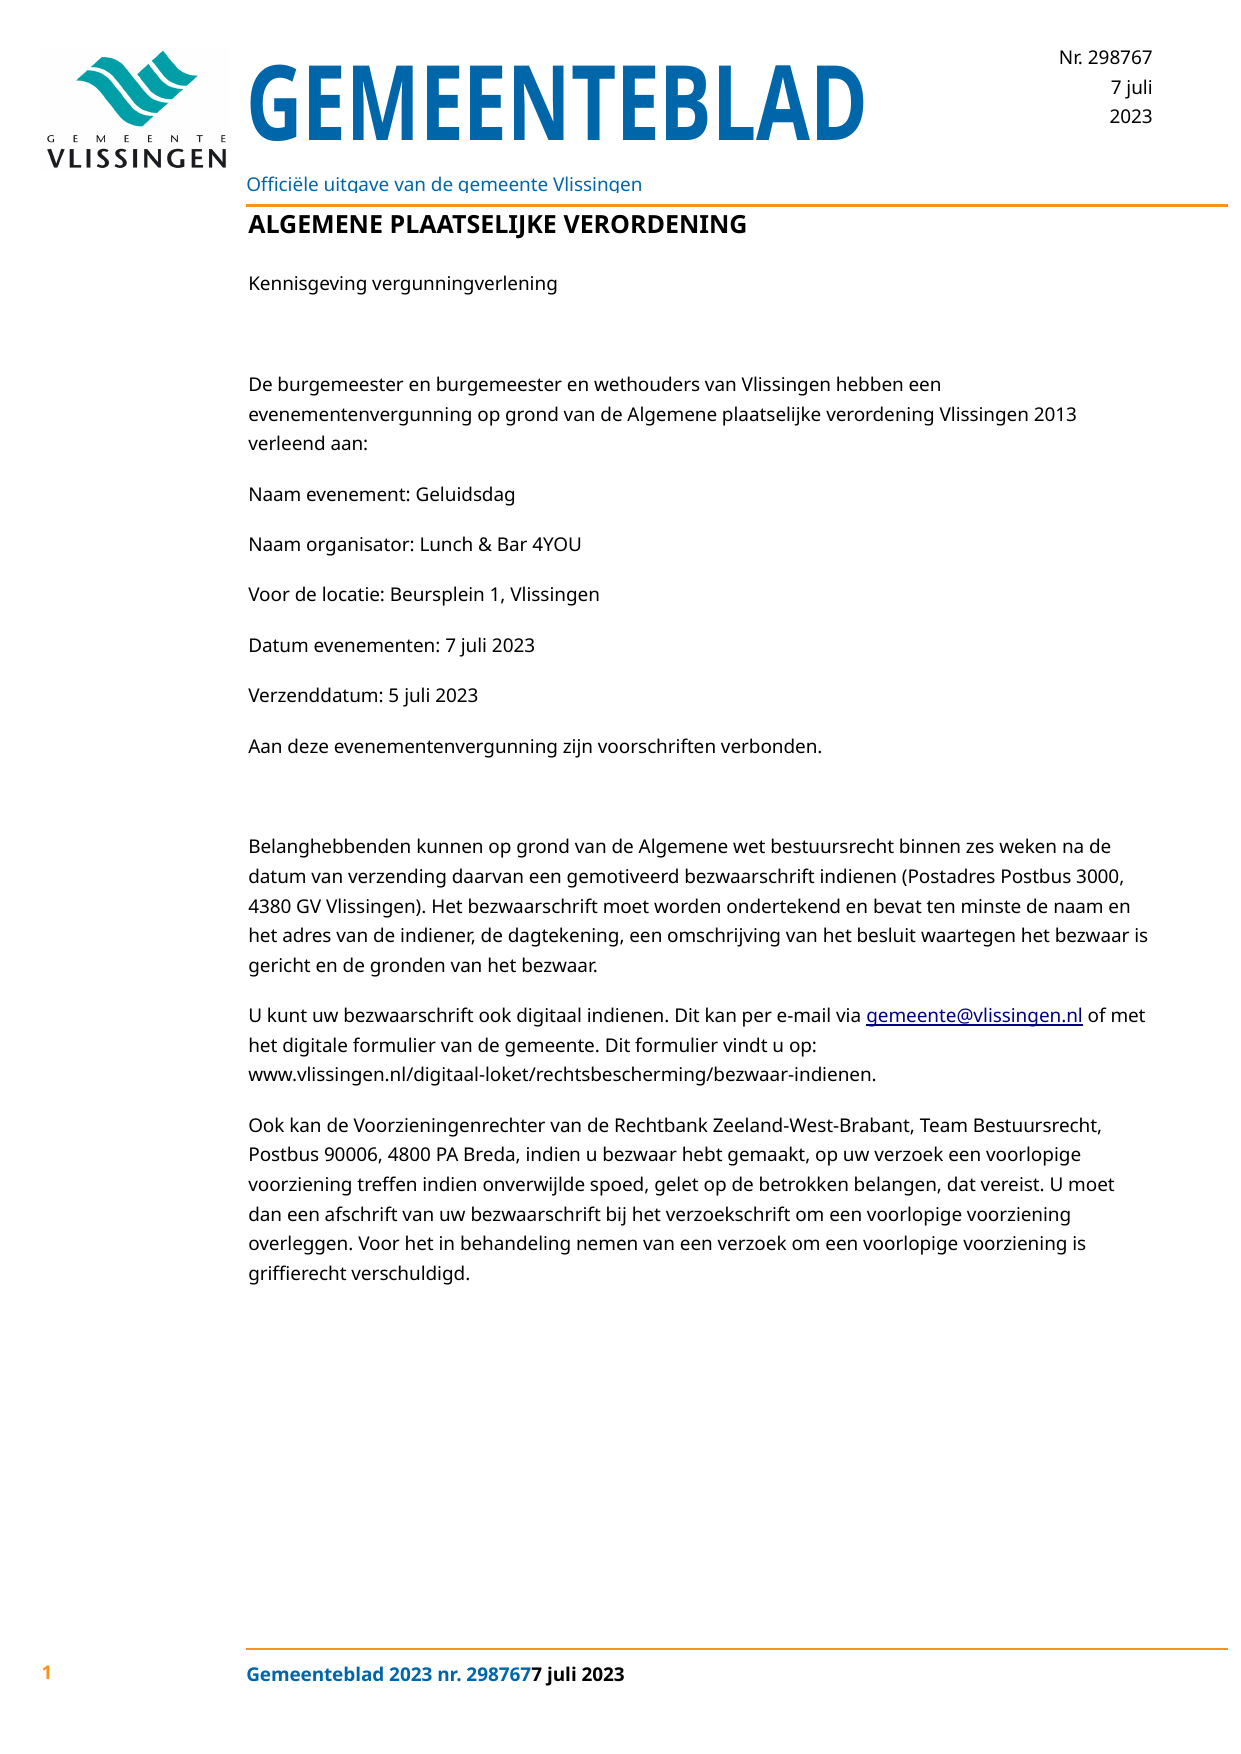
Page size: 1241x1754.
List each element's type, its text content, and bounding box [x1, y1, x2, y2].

text Datum evenementen: 7 juli 2023 [248, 632, 1152, 658]
text Aan deze evenementenvergunning zijn voorschriften verbonden. [248, 733, 1152, 758]
text U kunt uw bezwaarschrift ook digitaal indienen. Dit kan per e-mail via gemeente@vlissingen.nl of met het digitale formulier van de gemeente. Dit formulier vindt u op: www.vlissingen.nl/digitaal-loket/rechtsbescherming/bezwaar-indienen. [248, 1002, 1152, 1087]
text Ook kan de Voorzieningenrechter van de Rechtbank Zeeland-West-Brabant, Team Bestuursrecht, Postbus 90006, 4800 PA Breda, indien u bezwaar hebt gemaakt, op uw verzoek een voorlopige voorziening treffen indien onverwijlde spoed, gelet op de betrokken belangen, dat vereist. U moet dan een afschrift van uw bezwaarschrift bij het verzoekschrift om een voorlopige voorziening overleggen. Voor het in behandeling nemen van een verzoek om een voorlopige voorziening is griffierecht verschuldigd. [248, 1112, 1152, 1286]
text Naam organisator: Lunch & Bar 4YOU [248, 531, 1152, 557]
text Belanghebbenden kunnen op grond van de Algemene wet bestuursrecht binnen zes weken na de datum van verzending daarvan een gemotiveerd bezwaarschrift indienen (Postadres Postbus 3000, 4380 GV Vlissingen). Het bezwaarschrift moet worden ondertekend en bevat ten minste de naam en het adres van de indiener, de dagtekening, een omschrijving van het besluit waartegen het bezwaar is gericht en de gronden van het bezwaar. [248, 834, 1152, 978]
text Naam evenement: Geluidsdag [248, 481, 1152, 506]
text Voor de locatie: Beursplein 1, Vlissingen [248, 582, 1152, 607]
text Verzenddatum: 5 juli 2023 [248, 682, 1152, 708]
picture [41, 47, 231, 172]
text ALGEMENE PLAATSELIJKE VERORDENING [248, 207, 1152, 241]
text De burgemeester en burgemeester en wethouders van Vlissingen hebben een evenementenvergunning op grond van de Algemene plaatselijke verordening Vlissingen 2013 verleend aan: [248, 371, 1152, 456]
text Kennisgeving vergunningverlening [248, 270, 1152, 296]
